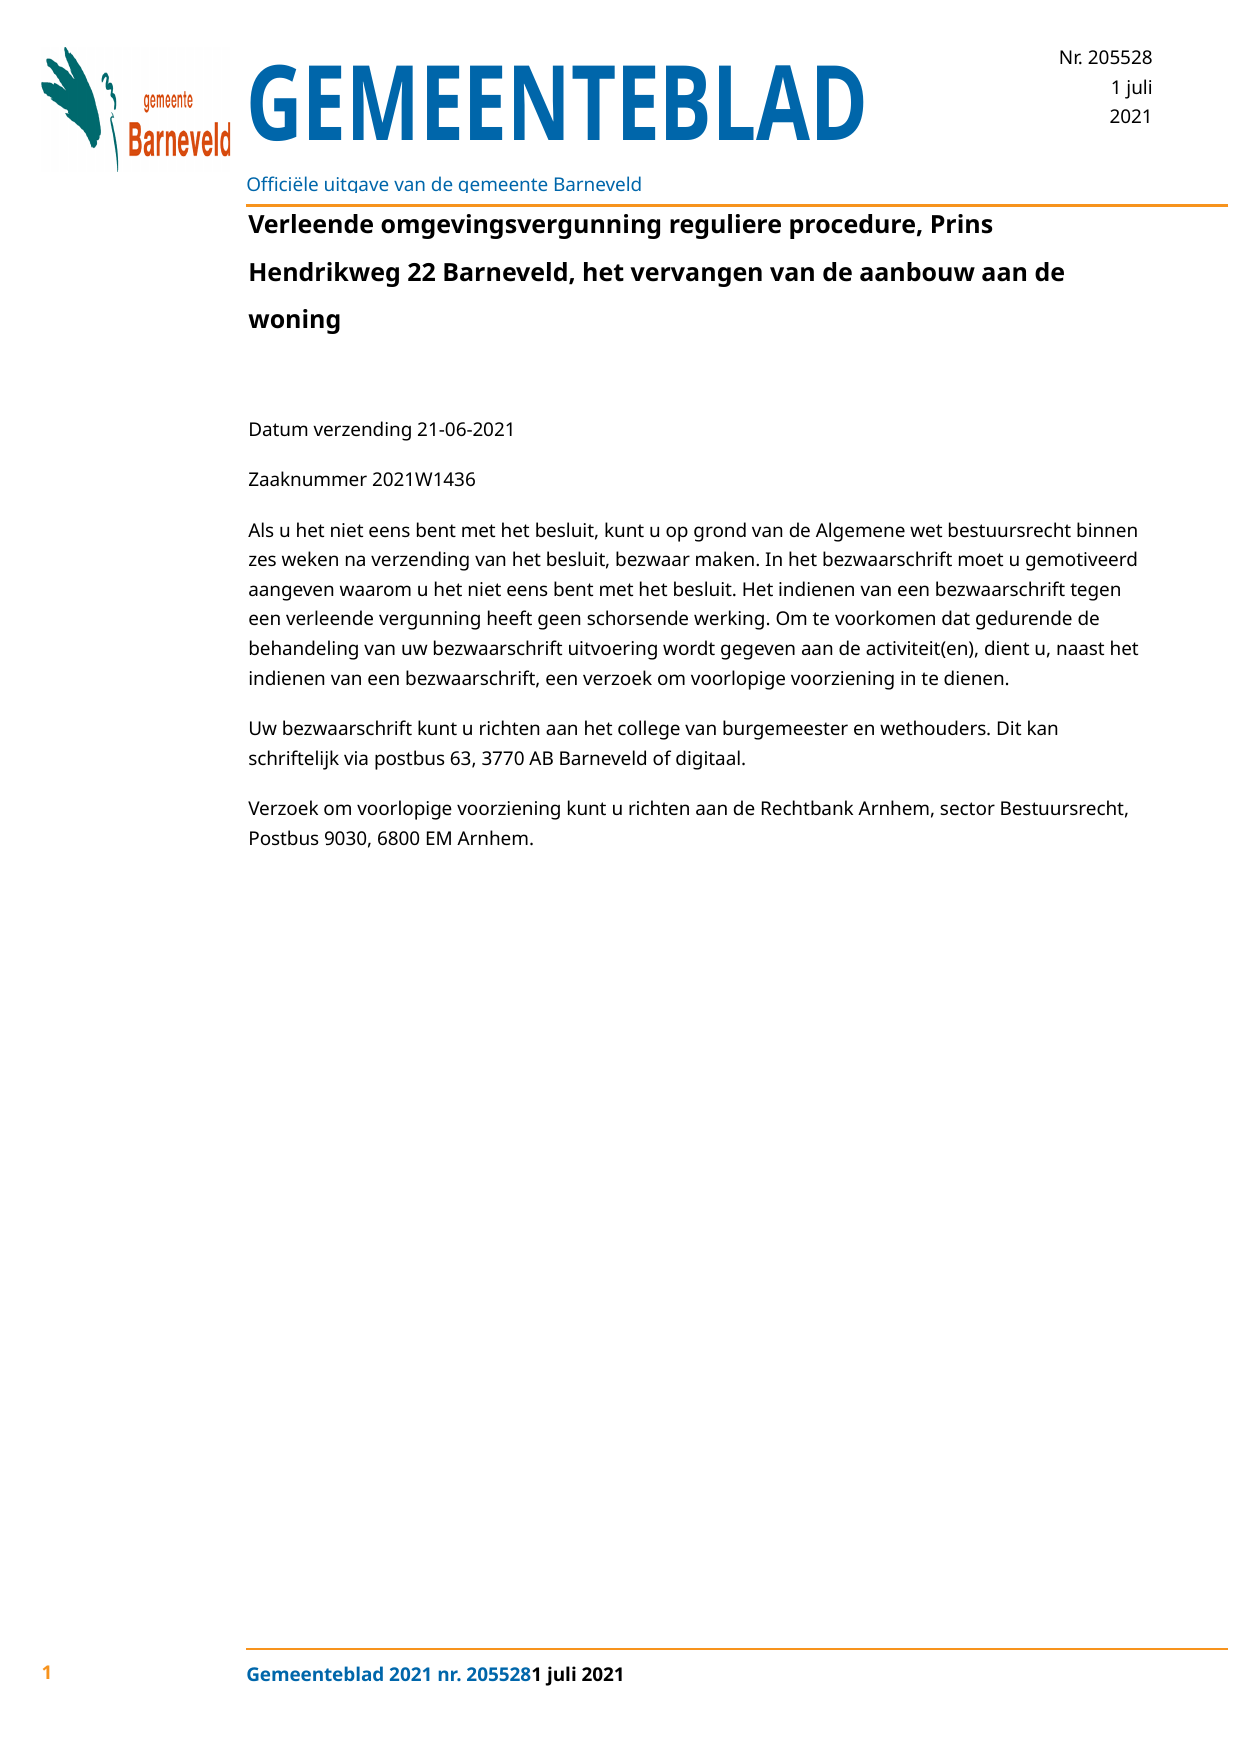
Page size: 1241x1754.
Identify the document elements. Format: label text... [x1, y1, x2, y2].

text Als u het niet eens bent met het besluit, kunt u op grond van de Algemene wet bestuursrecht binnen zes weken na verzending van het besluit, bezwaar maken. In het bezwaarschrift moet u gemotiveerd aangeven waarom u het niet eens bent met het besluit. Het indienen van een bezwaarschrift tegen een verleende vergunning heeft geen schorsende werking. Om te voorkomen dat gedurende de behandeling van uw bezwaarschrift uitvoering wordt gegeven aan de activiteit(en), dient u, naast het indienen van een bezwaarschrift, een verzoek om voorlopige voorziening in te dienen. [248, 517, 1152, 690]
text Zaaknummer 2021W1436 [248, 466, 1152, 492]
text Verzoek om voorlopige voorziening kunt u richten aan de Rechtbank Arnhem, sector Bestuursrecht, Postbus 9030, 6800 EM Arnhem. [248, 795, 1152, 850]
text Verleende omgevingsvergunning reguliere procedure, Prins Hendrikweg 22 Barneveld, het vervangen van de aanbouw aan de woning [248, 207, 1152, 336]
picture [41, 47, 231, 172]
text Uw bezwaarschrift kunt u richten aan het college van burgemeester en wethouders. Dit kan schriftelijk via postbus 63, 3770 AB Barneveld of digitaal. [248, 715, 1152, 770]
text Datum verzending 21-06-2021 [248, 416, 1152, 442]
